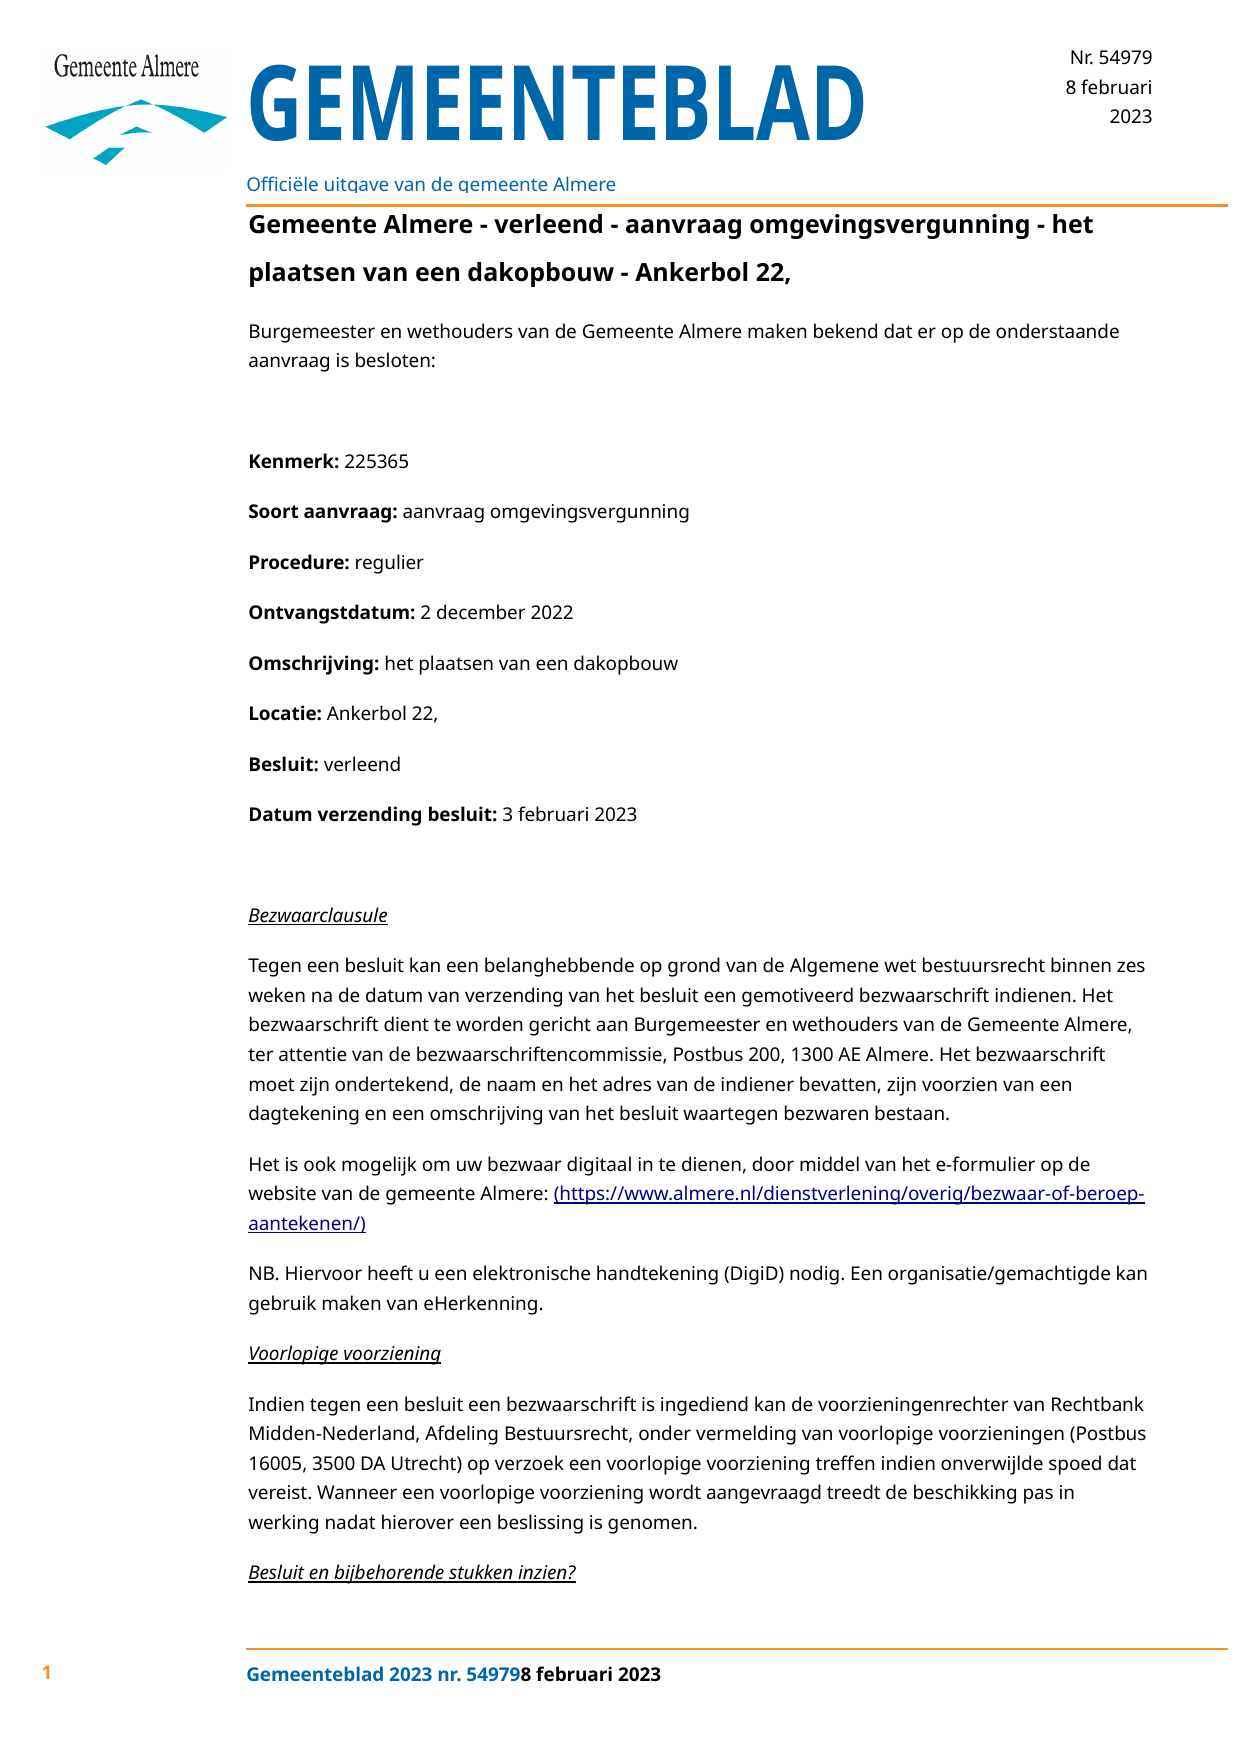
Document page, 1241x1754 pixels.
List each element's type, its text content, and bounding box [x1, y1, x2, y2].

text Tegen een besluit kan een belanghebbende op grond van de Algemene wet bestuursrecht binnen zes weken na de datum van verzending van het besluit een gemotiveerd bezwaarschrift indienen. Het bezwaarschrift dient te worden gericht aan Burgemeester en wethouders van de Gemeente Almere, ter attentie van de bezwaarschriftencommissie, Postbus 200, 1300 AE Almere. Het bezwaarschrift moet zijn ondertekend, de naam en het adres van de indiener bevatten, zijn voorzien van een dagtekening en een omschrijving van het besluit waartegen bezwaren bestaan. [248, 952, 1152, 1126]
text Locatie: Ankerbol 22, [248, 700, 1152, 726]
text Het is ook mogelijk om uw bezwaar digitaal in te dienen, door middel van het e-formulier op de website van de gemeente Almere: (https://www.almere.nl/dienstverlening/overig/bezwaar-of-beroep-aantekenen/) [248, 1151, 1152, 1236]
text Besluit en bijbehorende stukken inzien? [248, 1559, 1152, 1585]
text Burgemeester en wethouders van de Gemeente Almere maken bekend dat er op de onderstaande aanvraag is besloten: [248, 318, 1152, 373]
picture [41, 47, 231, 172]
text Indien tegen een besluit een bezwaarschrift is ingediend kan de voorzieningenrechter van Rechtbank Midden-Nederland, Afdeling Bestuursrecht, onder vermelding van voorlopige voorzieningen (Postbus 16005, 3500 DA Utrecht) op verzoek een voorlopige voorziening treffen indien onverwijlde spoed dat vereist. Wanneer een voorlopige voorziening wordt aangevraagd treedt de beschikking pas in werking nadat hierover een beslissing is genomen. [248, 1391, 1152, 1535]
text NB. Hiervoor heeft u een elektronische handtekening (DigiD) nodig. Een organisatie/gemachtigde kan gebruik maken van eHerkenning. [248, 1260, 1152, 1316]
text Bezwaarclausule [248, 902, 1152, 928]
text Omschrijving: het plaatsen van een dakopbouw [248, 650, 1152, 676]
text Voorlopige voorziening [248, 1340, 1152, 1366]
text Datum verzending besluit: 3 februari 2023 [248, 801, 1152, 827]
text Procedure: regulier [248, 549, 1152, 575]
text Soort aanvraag: aanvraag omgevingsvergunning [248, 499, 1152, 524]
text Besluit: verleend [248, 751, 1152, 777]
text Ontvangstdatum: 2 december 2022 [248, 599, 1152, 625]
text Kenmerk: 225365 [248, 448, 1152, 474]
text Gemeente Almere - verleend - aanvraag omgevingsvergunning - het plaatsen van een dakopbouw - Ankerbol 22, [248, 207, 1152, 288]
